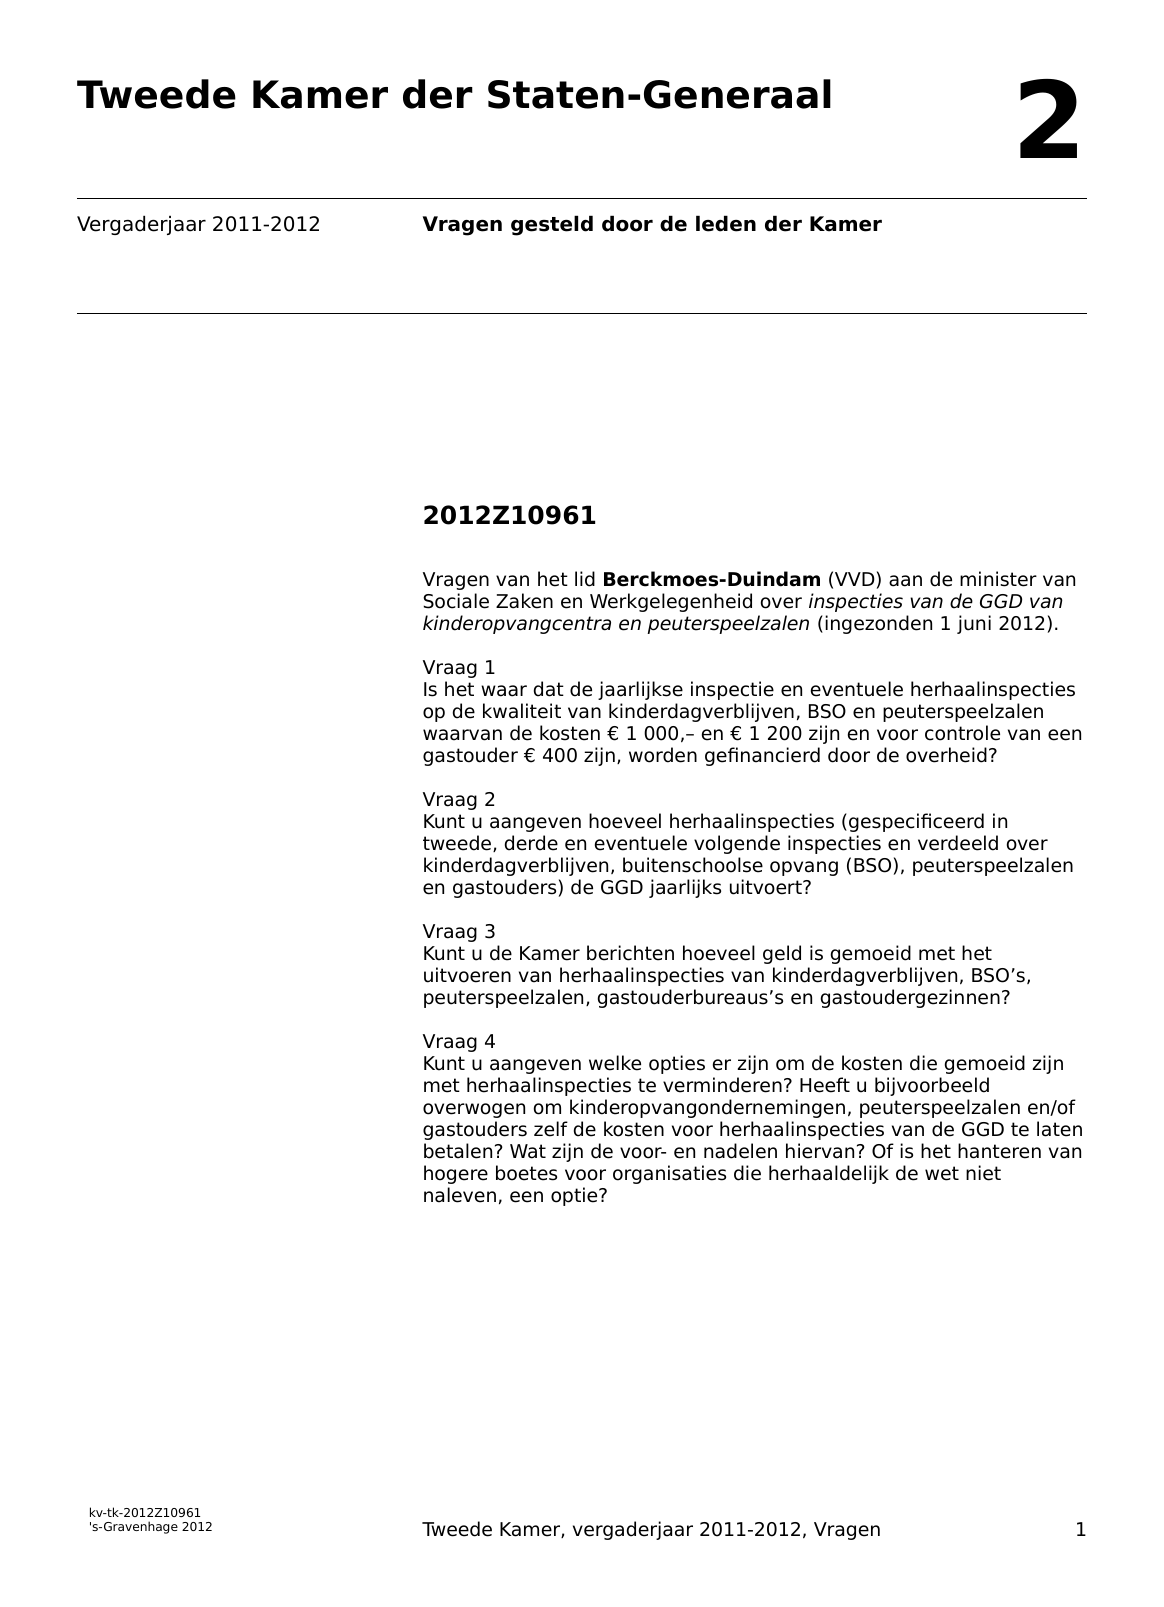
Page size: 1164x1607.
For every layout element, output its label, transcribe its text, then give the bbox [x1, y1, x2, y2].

table_cell Vragen gesteld door de leden der Kamer [422, 199, 1087, 313]
text kv-tk-2012Z10961 [88, 1506, 323, 1520]
text Vraag 2 [422, 789, 1087, 811]
table_header 2 [886, 59, 1087, 198]
text Kunt u aangeven hoeveel herhaalinspecties (gespecificeerd in tweede, derde en eventuele volgende inspecties en verdeeld over kinderdagverblijven, buitenschoolse opvang (BSO), peuterspeelzalen en gastouders) de GGD jaarlijks uitvoert? [422, 811, 1087, 899]
text Vraag 3 [422, 921, 1087, 943]
text Vraag 4 [422, 1031, 1087, 1053]
text Kunt u aangeven welke opties er zijn om de kosten die gemoeid zijn met herhaalinspecties te verminderen? Heeft u bijvoorbeeld overwogen om kinderopvangondernemingen, peuterspeelzalen en/of gastouders zelf de kosten voor herhaalinspecties van de GGD te laten betalen? Wat zijn de voor- en nadelen hiervan? Of is het hanteren van hogere boetes voor organisaties die herhaaldelijk de wet niet naleven, een optie? [422, 1053, 1087, 1207]
table_header Tweede Kamer der Staten-Generaal [77, 59, 886, 198]
text Kunt u de Kamer berichten hoeveel geld is gemoeid met het uitvoeren van herhaalinspecties van kinderdagverblijven, BSO’s, peuterspeelzalen, gastouderbureaus’s en gastoudergezinnen? [422, 943, 1087, 1009]
text Is het waar dat de jaarlijkse inspectie en eventuele herhaalinspecties op de kwaliteit van kinderdagverblijven, BSO en peuterspeelzalen waarvan de kosten € 1 000,– en € 1 200 zijn en voor controle van een gastouder € 400 zijn, worden gefinancierd door de overheid? [422, 679, 1087, 767]
text Vraag 1 [422, 657, 1087, 679]
text Vragen van het lid Berckmoes-Duindam (VVD) aan de minister van Sociale Zaken en Werkgelegenheid over inspecties van de GGD van kinderopvangcentra en peuterspeelzalen (ingezonden 1 juni 2012). [422, 569, 1087, 635]
text 's-Gravenhage 2012 [88, 1520, 323, 1534]
table_cell Vergaderjaar 2011-2012 [77, 199, 422, 313]
text 2012Z10961 [422, 501, 1087, 531]
